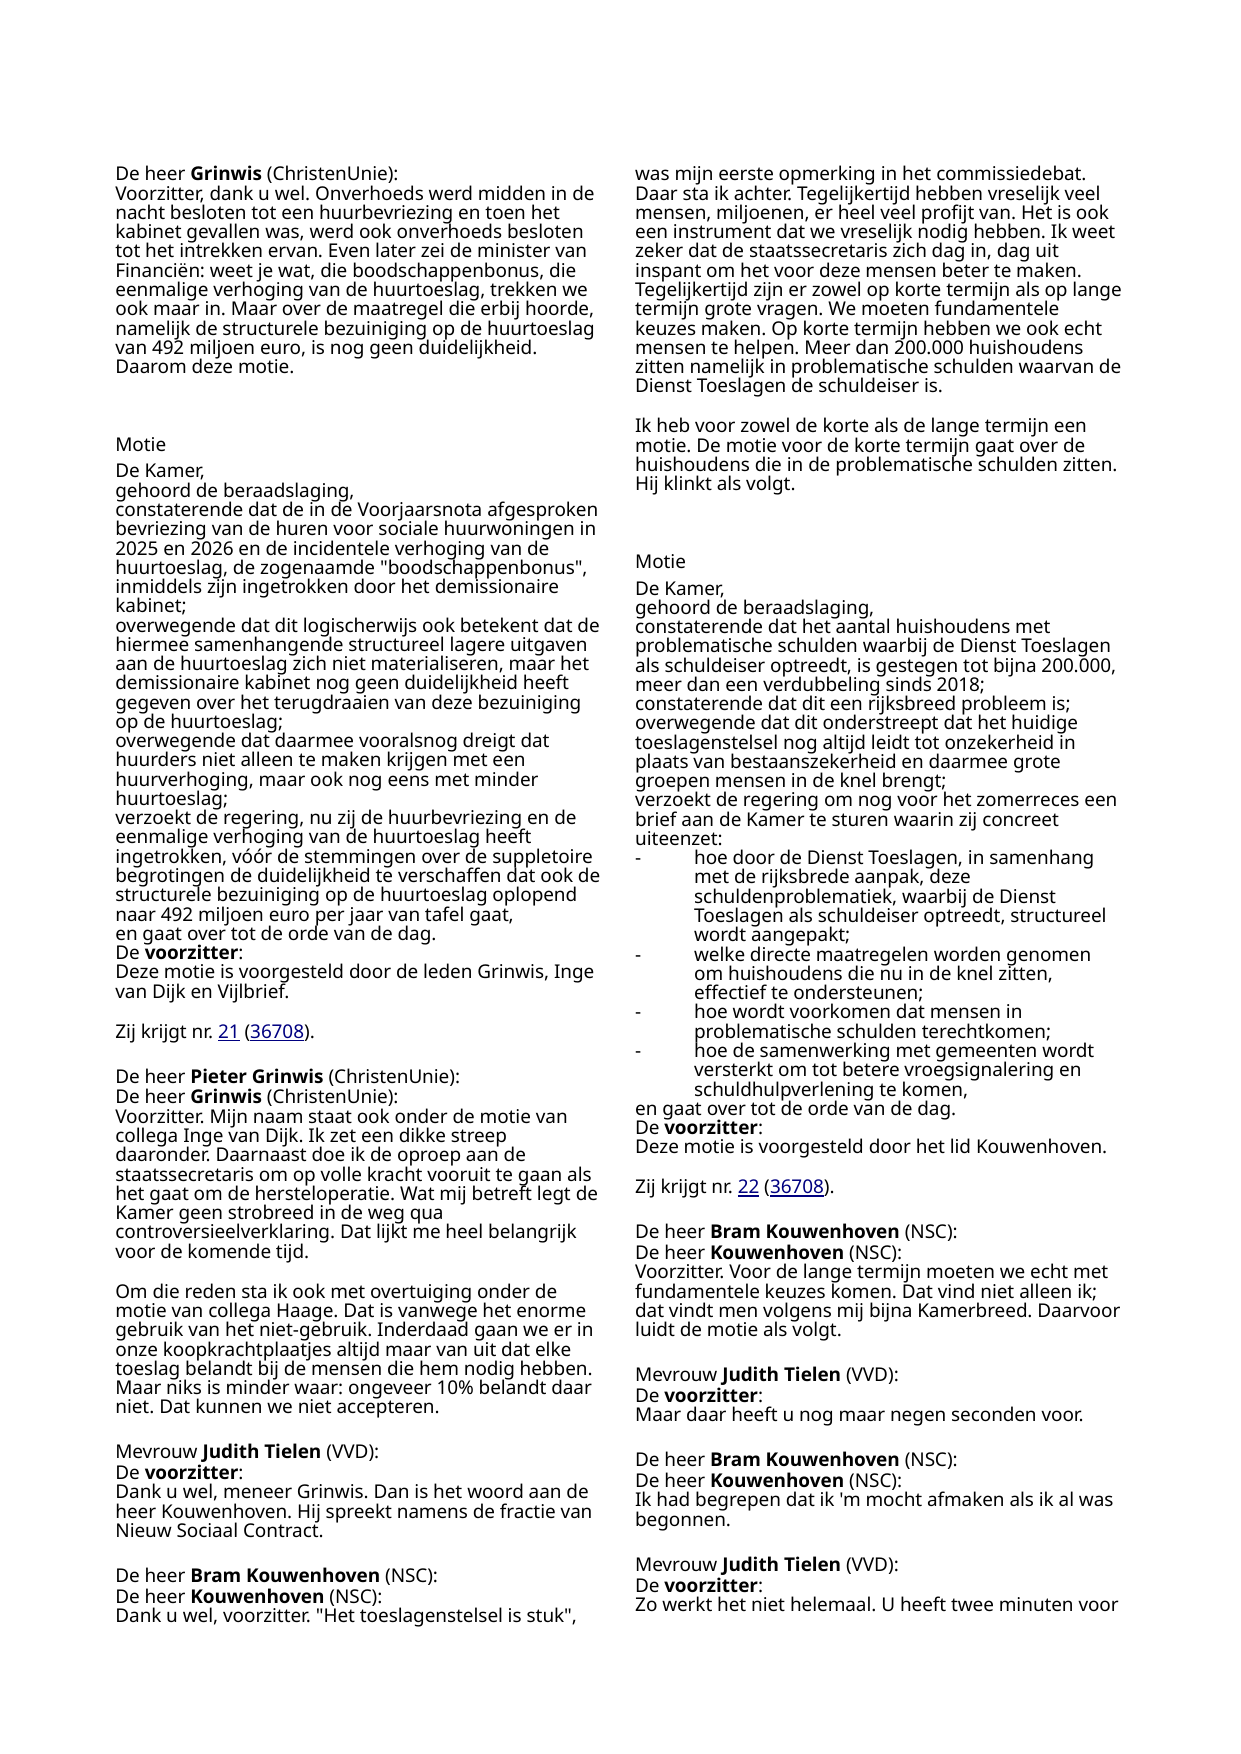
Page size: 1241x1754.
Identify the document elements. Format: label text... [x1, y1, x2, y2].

list hoe de samenwerking met gemeenten wordt versterkt om tot betere vroegsignalering en schuldhulpverlening te komen, [635, 1042, 1125, 1100]
text De voorzitter: [635, 1577, 1125, 1596]
text Zo werkt het niet helemaal. U heeft twee minuten voor [635, 1596, 1125, 1615]
text Deze motie is voorgesteld door de leden Grinwis, Inge van Dijk en Vijlbrief. [115, 963, 605, 1002]
text Voorzitter. Voor de lange termijn moeten we echt met fundamentele keuzes komen. Dat vind niet alleen ik; dat vindt men volgens mij bijna Kamerbreed. Daarvoor luidt de motie als volgt. [635, 1263, 1125, 1341]
text Voorzitter. Mijn naam staat ook onder de motie van collega Inge van Dijk. Ik zet een dikke streep daaronder. Daarnaast doe ik de oproep aan de staatssecretaris om op volle kracht vooruit te gaan als het gaat om de hersteloperatie. Wat mij betreft legt de Kamer geen strobreed in de weg qua controversieelverklaring. Dat lijkt me heel belangrijk voor de komende tijd. [115, 1108, 605, 1262]
text en gaat over tot de orde van de dag. [115, 925, 605, 944]
text De heer Kouwenhoven (NSC): [635, 1244, 1125, 1263]
text De Kamer, [635, 579, 1125, 599]
text constaterende dat dit een rijksbreed probleem is; [635, 695, 1125, 714]
text verzoekt de regering, nu zij de huurbevriezing en de eenmalige verhoging van de huurtoeslag heeft ingetrokken, vóór de stemmingen over de suppletoire begrotingen de duidelijkheid te verschaffen dat ook de structurele bezuiniging op de huurtoeslag oplopend naar 492 miljoen euro per jaar van tafel gaat, [115, 809, 605, 925]
text overwegende dat daarmee vooralsnog dreigt dat huurders niet alleen te maken krijgen met een huurverhoging, maar ook nog eens met minder huurtoeslag; [115, 732, 605, 809]
text Mevrouw Judith Tielen (VVD): [115, 1438, 605, 1464]
text Mevrouw Judith Tielen (VVD): [635, 1551, 1125, 1577]
text De heer Kouwenhoven (NSC): [635, 1472, 1125, 1491]
text De heer Bram Kouwenhoven (NSC): [635, 1446, 1125, 1472]
text gehoord de beraadslaging, [115, 482, 605, 501]
text Zij krijgt nr. 21 (36708). [115, 1023, 605, 1042]
text De heer Bram Kouwenhoven (NSC): [115, 1562, 605, 1588]
text De heer Bram Kouwenhoven (NSC): [635, 1218, 1125, 1244]
list welke directe maatregelen worden genomen om huishoudens die nu in de knel zitten, effectief te ondersteunen; [635, 946, 1125, 1003]
text Motie [115, 431, 605, 456]
list hoe door de Dienst Toeslagen, in samenhang met de rijksbrede aanpak, deze schuldenproblematiek, waarbij de Dienst Toeslagen als schuldeiser optreedt, structureel wordt aangepakt; [635, 849, 1125, 946]
text Mevrouw Judith Tielen (VVD): [635, 1361, 1125, 1387]
text Ik heb voor zowel de korte als de lange termijn een motie. De motie voor de korte termijn gaat over de huishoudens die in de problematische schulden zitten. Hij klinkt als volgt. [635, 417, 1125, 494]
text De voorzitter: [635, 1387, 1125, 1406]
text en gaat over tot de orde van de dag. [635, 1100, 1125, 1119]
text Zij krijgt nr. 22 (36708). [635, 1178, 1125, 1198]
text De voorzitter: [635, 1119, 1125, 1138]
text De heer Pieter Grinwis (ChristenUnie): [115, 1063, 605, 1088]
text De heer Kouwenhoven (NSC): [115, 1588, 605, 1607]
text De heer Grinwis (ChristenUnie): [115, 1088, 605, 1108]
text Om die reden sta ik ook met overtuiging onder de motie van collega Haage. Dat is vanwege het enorme gebruik van het niet-gebruik. Inderdaad gaan we er in onze koopkrachtplaatjes altijd maar van uit dat elke toeslag belandt bij de mensen die hem nodig hebben. Maar niks is minder waar: ongeveer 10% belandt daar niet. Dat kunnen we niet accepteren. [115, 1283, 605, 1418]
text was mijn eerste opmerking in het commissiedebat. Daar sta ik achter. Tegelijkertijd hebben vreselijk veel mensen, miljoenen, er heel veel profijt van. Het is ook een instrument dat we vreselijk nodig hebben. Ik weet zeker dat de staatssecretaris zich dag in, dag uit inspant om het voor deze mensen beter te maken. Tegelijkertijd zijn er zowel op korte termijn als op lange termijn grote vragen. We moeten fundamentele keuzes maken. Op korte termijn hebben we ook echt mensen te helpen. Meer dan 200.000 huishoudens zitten namelijk in problematische schulden waarvan de Dienst Toeslagen de schuldeiser is. [635, 165, 1125, 397]
text Ik had begrepen dat ik 'm mocht afmaken als ik al was begonnen. [635, 1491, 1125, 1530]
text Dank u wel, meneer Grinwis. Dan is het woord aan de heer Kouwenhoven. Hij spreekt namens de fractie van Nieuw Sociaal Contract. [115, 1483, 605, 1541]
text De Kamer, [115, 462, 605, 482]
text verzoekt de regering om nog voor het zomerreces een brief aan de Kamer te sturen waarin zij concreet uiteenzet: [635, 791, 1125, 849]
text Dank u wel, voorzitter. "Het toeslagenstelsel is stuk", [115, 1607, 605, 1626]
text Deze motie is voorgesteld door het lid Kouwenhoven. [635, 1138, 1125, 1158]
text De voorzitter: [115, 944, 605, 963]
text De voorzitter: [115, 1464, 605, 1483]
text constaterende dat de in de Voorjaarsnota afgesproken bevriezing van de huren voor sociale huurwoningen in 2025 en 2026 en de incidentele verhoging van de huurtoeslag, de zogenaamde "boodschappenbonus", inmiddels zijn ingetrokken door het demissionaire kabinet; [115, 501, 605, 617]
text gehoord de beraadslaging, [635, 599, 1125, 618]
text Voorzitter, dank u wel. Onverhoeds werd midden in de nacht besloten tot een huurbevriezing en toen het kabinet gevallen was, werd ook onverhoeds besloten tot het intrekken ervan. Even later zei de minister van Financiën: weet je wat, die boodschappenbonus, die eenmalige verhoging van de huurtoeslag, trekken we ook maar in. Maar over de maatregel die erbij hoorde, namelijk de structurele bezuiniging op de huurtoeslag van 492 miljoen euro, is nog geen duidelijkheid. Daarom deze motie. [115, 184, 605, 377]
text overwegende dat dit logischerwijs ook betekent dat de hiermee samenhangende structureel lagere uitgaven aan de huurtoeslag zich niet materialiseren, maar het demissionaire kabinet nog geen duidelijkheid heeft gegeven over het terugdraaien van deze bezuiniging op de huurtoeslag; [115, 617, 605, 732]
text constaterende dat het aantal huishoudens met problematische schulden waarbij de Dienst Toeslagen als schuldeiser optreedt, is gestegen tot bijna 200.000, meer dan een verdubbeling sinds 2018; [635, 618, 1125, 695]
text overwegende dat dit onderstreept dat het huidige toeslagenstelsel nog altijd leidt tot onzekerheid in plaats van bestaanszekerheid en daarmee grote groepen mensen in de knel brengt; [635, 714, 1125, 791]
text De heer Grinwis (ChristenUnie): [115, 165, 605, 184]
text Maar daar heeft u nog maar negen seconden voor. [635, 1406, 1125, 1426]
text Motie [635, 548, 1125, 573]
list hoe wordt voorkomen dat mensen in problematische schulden terechtkomen; [635, 1003, 1125, 1042]
